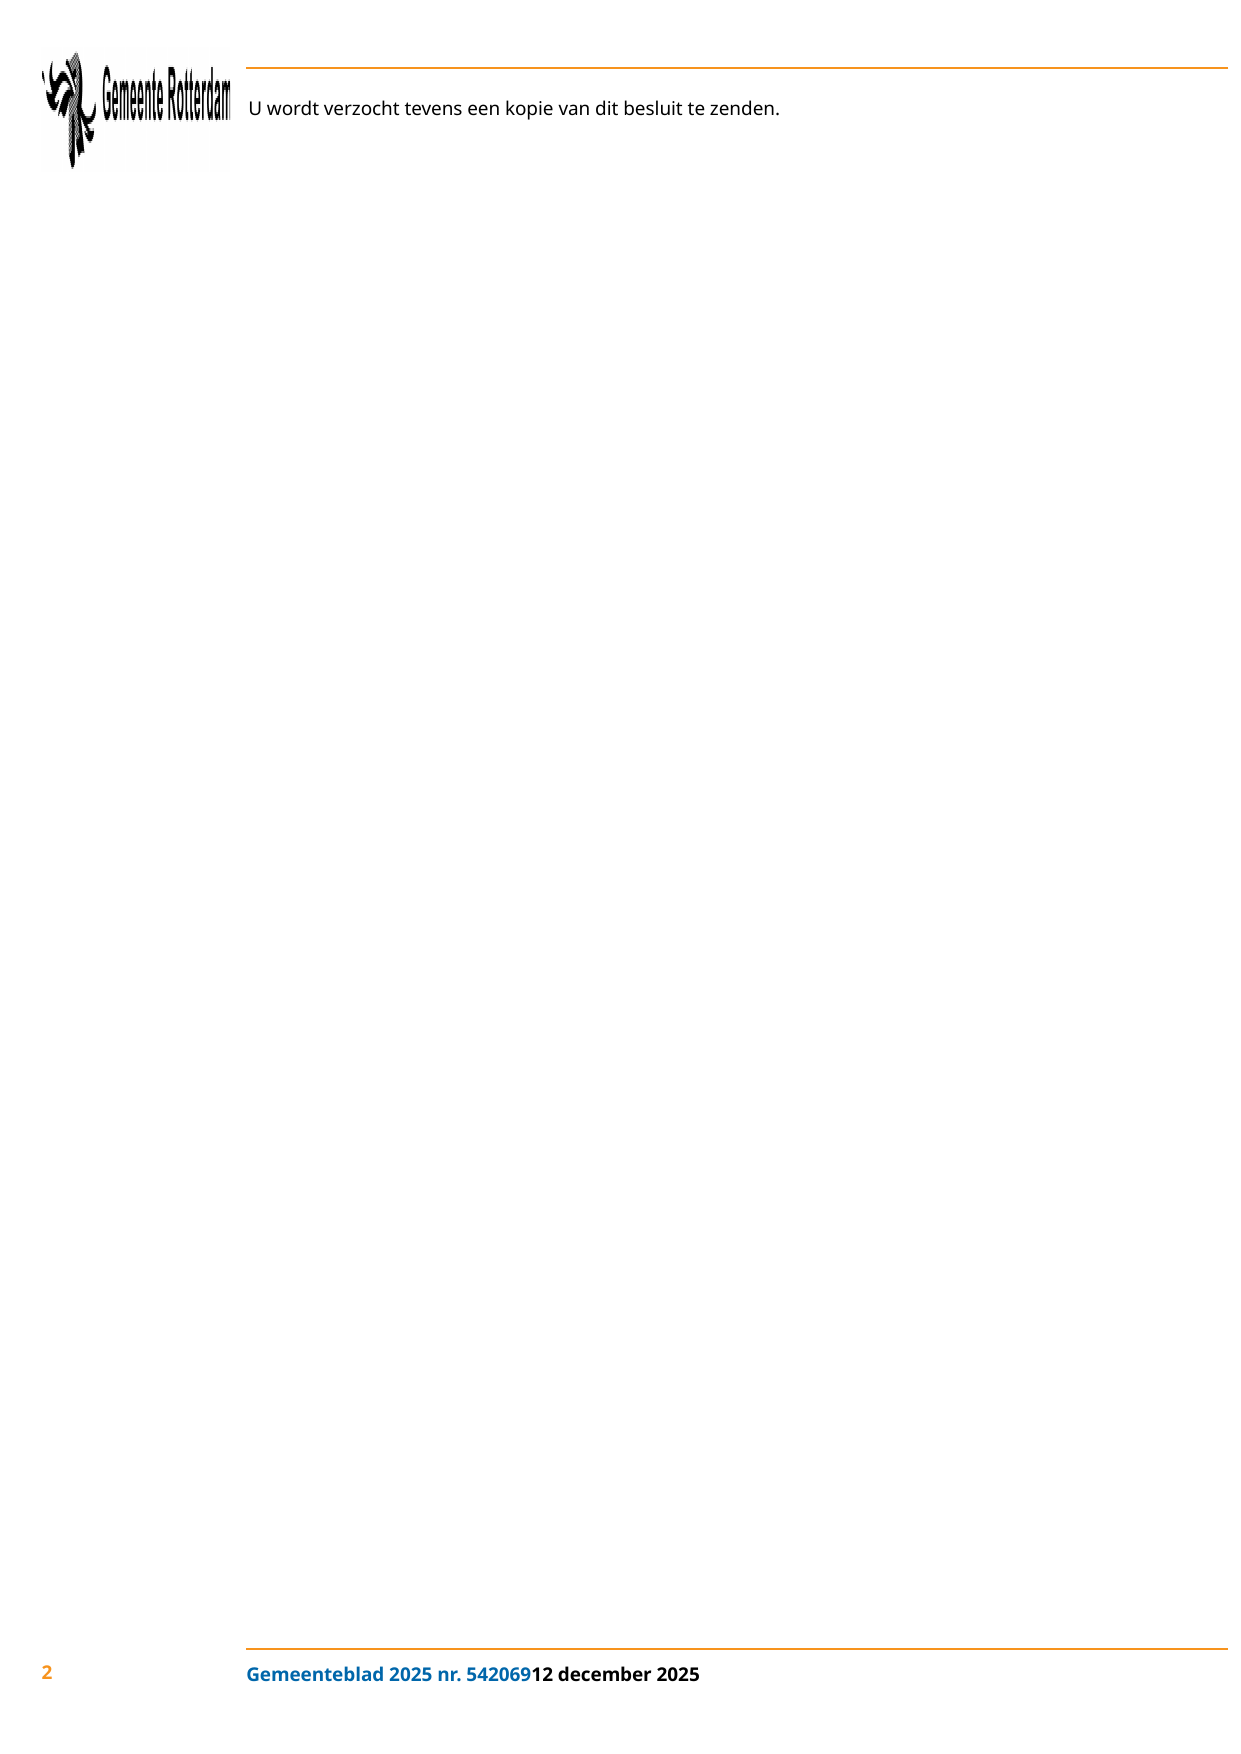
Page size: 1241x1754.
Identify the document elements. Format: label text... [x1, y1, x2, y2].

text U wordt verzocht tevens een kopie van dit besluit te zenden. [248, 95, 1152, 121]
picture [41, 47, 231, 172]
